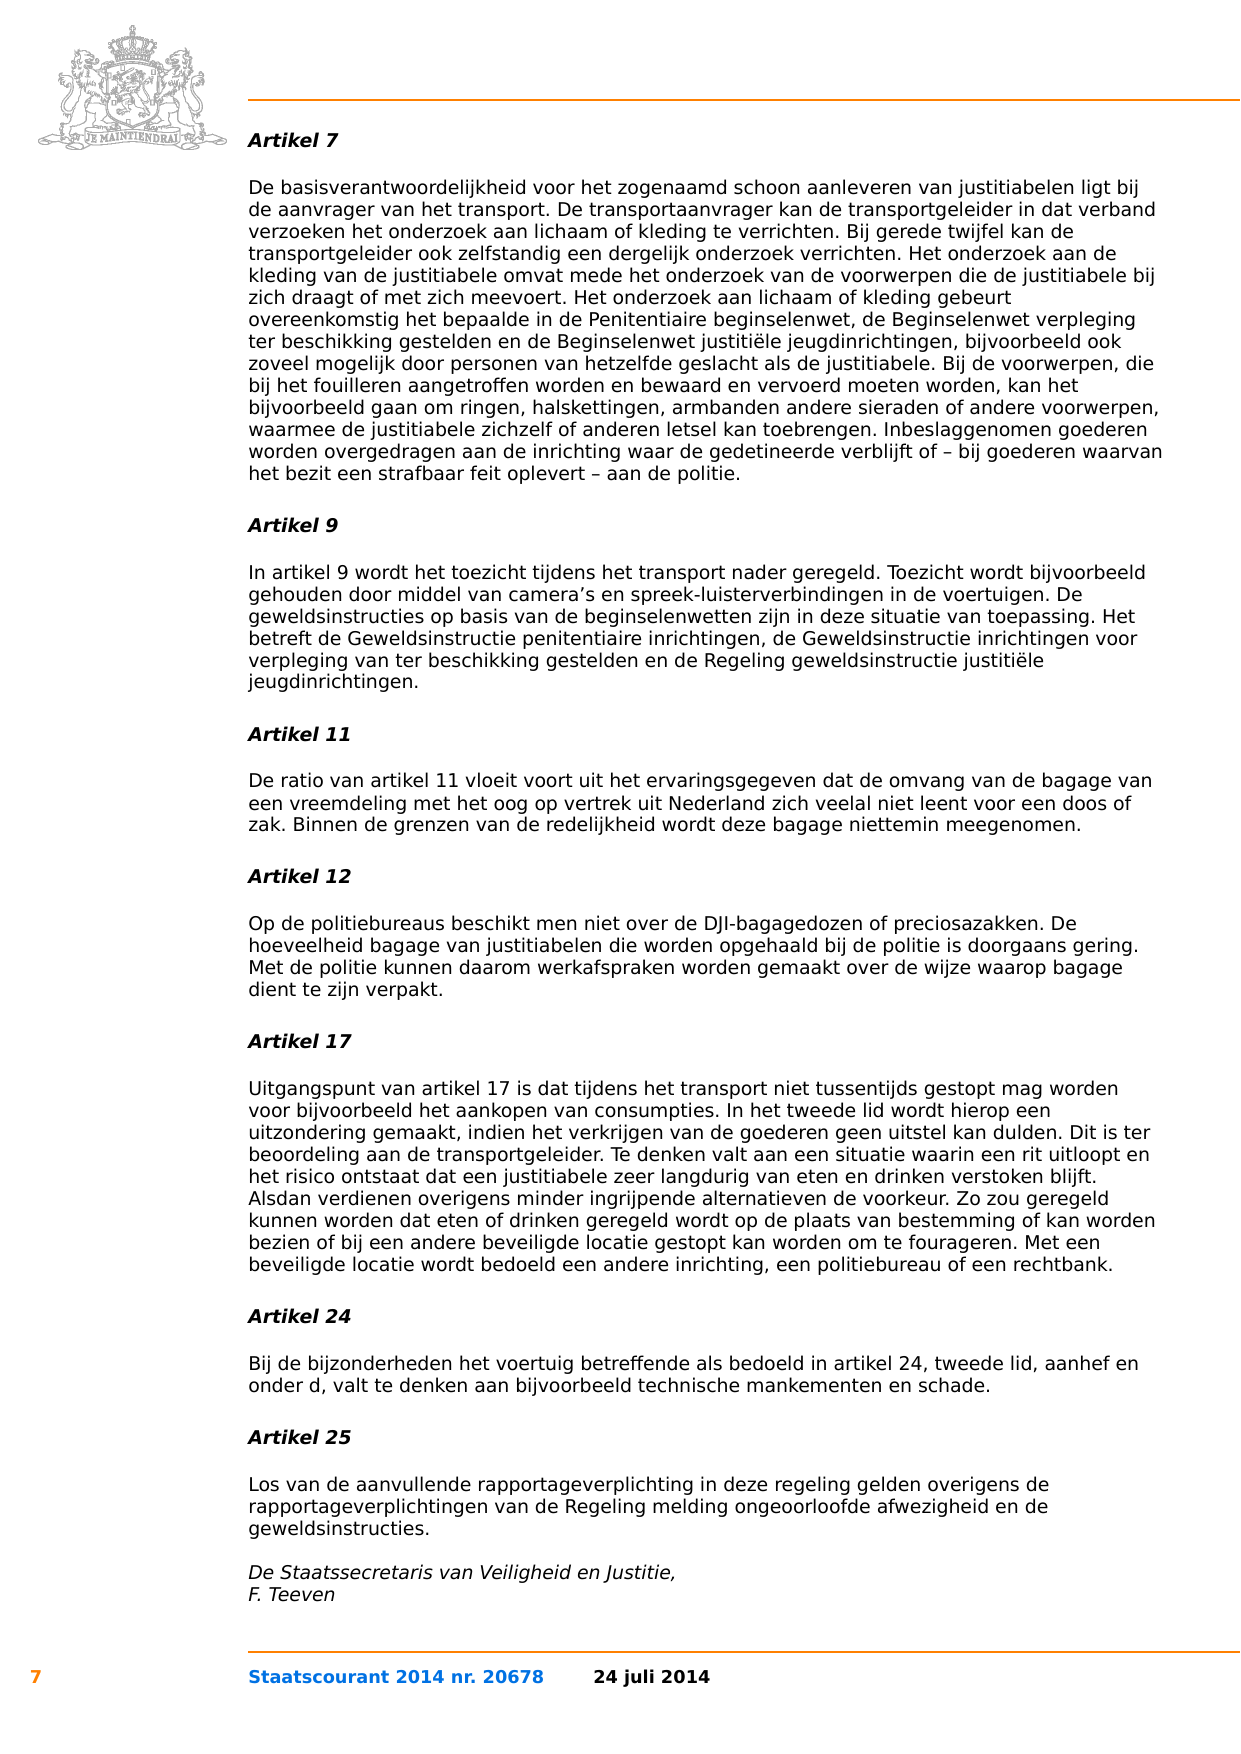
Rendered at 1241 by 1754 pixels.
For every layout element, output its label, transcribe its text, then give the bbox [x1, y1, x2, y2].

text Bij de bijzonderheden het voertuig betreffende als bedoeld in artikel 24, tweede lid, aanhef en onder d, valt te denken aan bijvoorbeeld technische mankementen en schade. [248, 1353, 1163, 1397]
subtitle Artikel 11 [248, 723, 1163, 745]
text Op de politiebureaus beschikt men niet over de DJI-bagagedozen of preciosazakken. De hoeveelheid bagage van justitiabelen die worden opgehaald bij de politie is doorgaans gering. Met de politie kunnen daarom werkafspraken worden gemaakt over de wijze waarop bagage dient te zijn verpakt. [248, 913, 1163, 1001]
text De ratio van artikel 11 vloeit voort uit het ervaringsgegeven dat de omvang van de bagage van een vreemdeling met het oog op vertrek uit Nederland zich veelal niet leent voor een doos of zak. Binnen de grenzen van de redelijkheid wordt deze bagage niettemin meegenomen. [248, 770, 1163, 836]
subtitle Artikel 25 [248, 1427, 1163, 1449]
text De basisverantwoordelijkheid voor het zogenaamd schoon aanleveren van justitiabelen ligt bij de aanvrager van het transport. De transportaanvrager kan de transportgeleider in dat verband verzoeken het onderzoek aan lichaam of kleding te verrichten. Bij gerede twijfel kan de transportgeleider ook zelfstandig een dergelijk onderzoek verrichten. Het onderzoek aan de kleding van de justitiabele omvat mede het onderzoek van de voorwerpen die de justitiabele bij zich draagt of met zich meevoert. Het onderzoek aan lichaam of kleding gebeurt overeenkomstig het bepaalde in de Penitentiaire beginselenwet, de Beginselenwet verpleging ter beschikking gestelden en de Beginselenwet justitiële jeugdinrichtingen, bijvoorbeeld ook zoveel mogelijk door personen van hetzelfde geslacht als de justitiabele. Bij de voorwerpen, die bij het fouilleren aangetroffen worden en bewaard en vervoerd moeten worden, kan het bijvoorbeeld gaan om ringen, halskettingen, armbanden andere sieraden of andere voorwerpen, waarmee de justitiabele zichzelf of anderen letsel kan toebrengen. Inbeslaggenomen goederen worden overgedragen aan de inrichting waar de gedetineerde verblijft of – bij goederen waarvan het bezit een strafbaar feit oplevert – aan de politie. [248, 177, 1163, 484]
text Uitgangspunt van artikel 17 is dat tijdens het transport niet tussentijds gestopt mag worden voor bijvoorbeeld het aankopen van consumpties. In het tweede lid wordt hierop een uitzondering gemaakt, indien het verkrijgen van de goederen geen uitstel kan dulden. Dit is ter beoordeling aan de transportgeleider. Te denken valt aan een situatie waarin een rit uitloopt en het risico ontstaat dat een justitiabele zeer langdurig van eten en drinken verstoken blijft. Alsdan verdienen overigens minder ingrijpende alternatieven de voorkeur. Zo zou geregeld kunnen worden dat eten of drinken geregeld wordt op de plaats van bestemming of kan worden bezien of bij een andere beveiligde locatie gestopt kan worden om te fourageren. Met een beveiligde locatie wordt bedoeld een andere inrichting, een politiebureau of een rechtbank. [248, 1078, 1163, 1276]
subtitle Artikel 24 [248, 1306, 1163, 1328]
text Los van de aanvullende rapportageverplichting in deze regeling gelden overigens de rapportageverplichtingen van de Regeling melding ongeoorloofde afwezigheid en de geweldsinstructies. [248, 1474, 1163, 1540]
text De Staatssecretaris van Veiligheid en Justitie, F. Teeven [248, 1562, 1163, 1606]
subtitle Artikel 12 [248, 866, 1163, 888]
text In artikel 9 wordt het toezicht tijdens het transport nader geregeld. Toezicht wordt bijvoorbeeld gehouden door middel van camera’s en spreek-luisterverbindingen in de voertuigen. De geweldsinstructies op basis van de beginselenwetten zijn in deze situatie van toepassing. Het betreft de Geweldsinstructie penitentiaire inrichtingen, de Geweldsinstructie inrichtingen voor verpleging van ter beschikking gestelden en de Regeling geweldsinstructie justitiële jeugdinrichtingen. [248, 562, 1163, 693]
subtitle Artikel 9 [248, 514, 1163, 537]
subtitle Artikel 17 [248, 1031, 1163, 1053]
picture [38, 25, 227, 150]
subtitle Artikel 7 [248, 130, 1163, 152]
